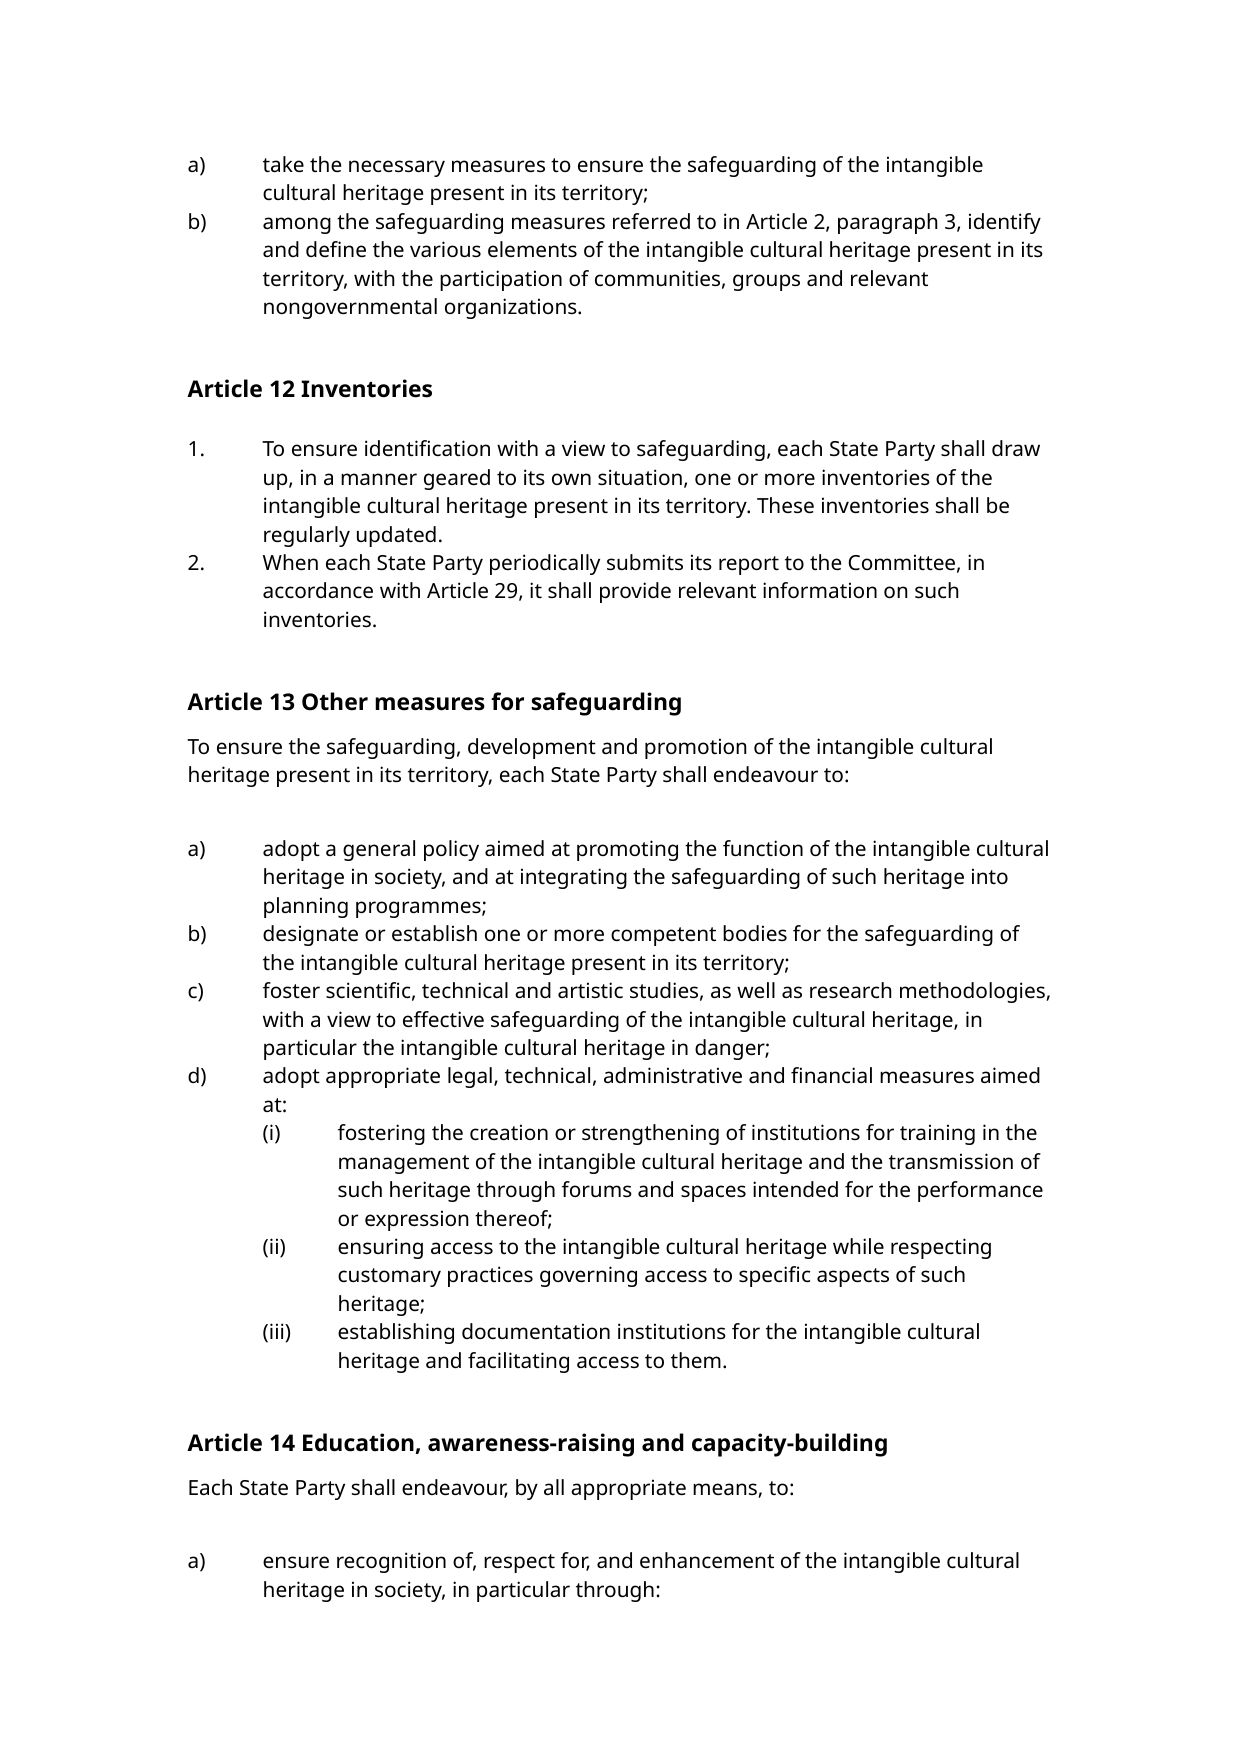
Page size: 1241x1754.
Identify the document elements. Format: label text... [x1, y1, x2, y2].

list take the necessary measures to ensure the safeguarding of the intangible cultural heritage present in its territory; [187, 150, 1053, 207]
list designate or establish one or more competent bodies for the safeguarding of the intangible cultural heritage present in its territory; [187, 919, 1053, 976]
list ensure recognition of, respect for, and enhancement of the intangible cultural heritage in society, in particular through: [187, 1547, 1053, 1603]
list adopt appropriate legal, technical, administrative and financial measures aimed at: [187, 1062, 1053, 1118]
subtitle Article 12 Inventories [187, 373, 1053, 404]
text To ensure the safeguarding, development and promotion of the intangible cultural heritage present in its territory, each State Party shall endeavour to: [187, 732, 1053, 789]
subtitle Article 13 Other measures for safeguarding [187, 686, 1053, 717]
list ensuring access to the intangible cultural heritage while respecting customary practices governing access to specific aspects of such heritage; [262, 1232, 1053, 1317]
list fostering the creation or strengthening of institutions for training in the management of the intangible cultural heritage and the transmission of such heritage through forums and spaces intended for the performance or expression thereof; [262, 1118, 1053, 1232]
list When each State Party periodically submits its report to the Committee, in accordance with Article 29, it shall provide relevant information on such inventories. [187, 548, 1053, 633]
list among the safeguarding measures referred to in Article 2, paragraph 3, identify and define the various elements of the intangible cultural heritage present in its territory, with the participation of communities, groups and relevant nongovernmental organizations. [187, 207, 1053, 321]
list adopt a general policy aimed at promoting the function of the intangible cultural heritage in society, and at integrating the safeguarding of such heritage into planning programmes; [187, 834, 1053, 919]
list foster scientific, technical and artistic studies, as well as research methodologies, with a view to effective safeguarding of the intangible cultural heritage, in particular the intangible cultural heritage in danger; [187, 976, 1053, 1062]
list To ensure identification with a view to safeguarding, each State Party shall draw up, in a manner geared to its own situation, one or more inventories of the intangible cultural heritage present in its territory. These inventories shall be regularly updated. [187, 434, 1053, 548]
text Each State Party shall endeavour, by all appropriate means, to: [187, 1473, 1053, 1502]
list establishing documentation institutions for the intangible cultural heritage and facilitating access to them. [262, 1317, 1053, 1374]
subtitle Article 14 Education, awareness-raising and capacity-building [187, 1427, 1053, 1458]
